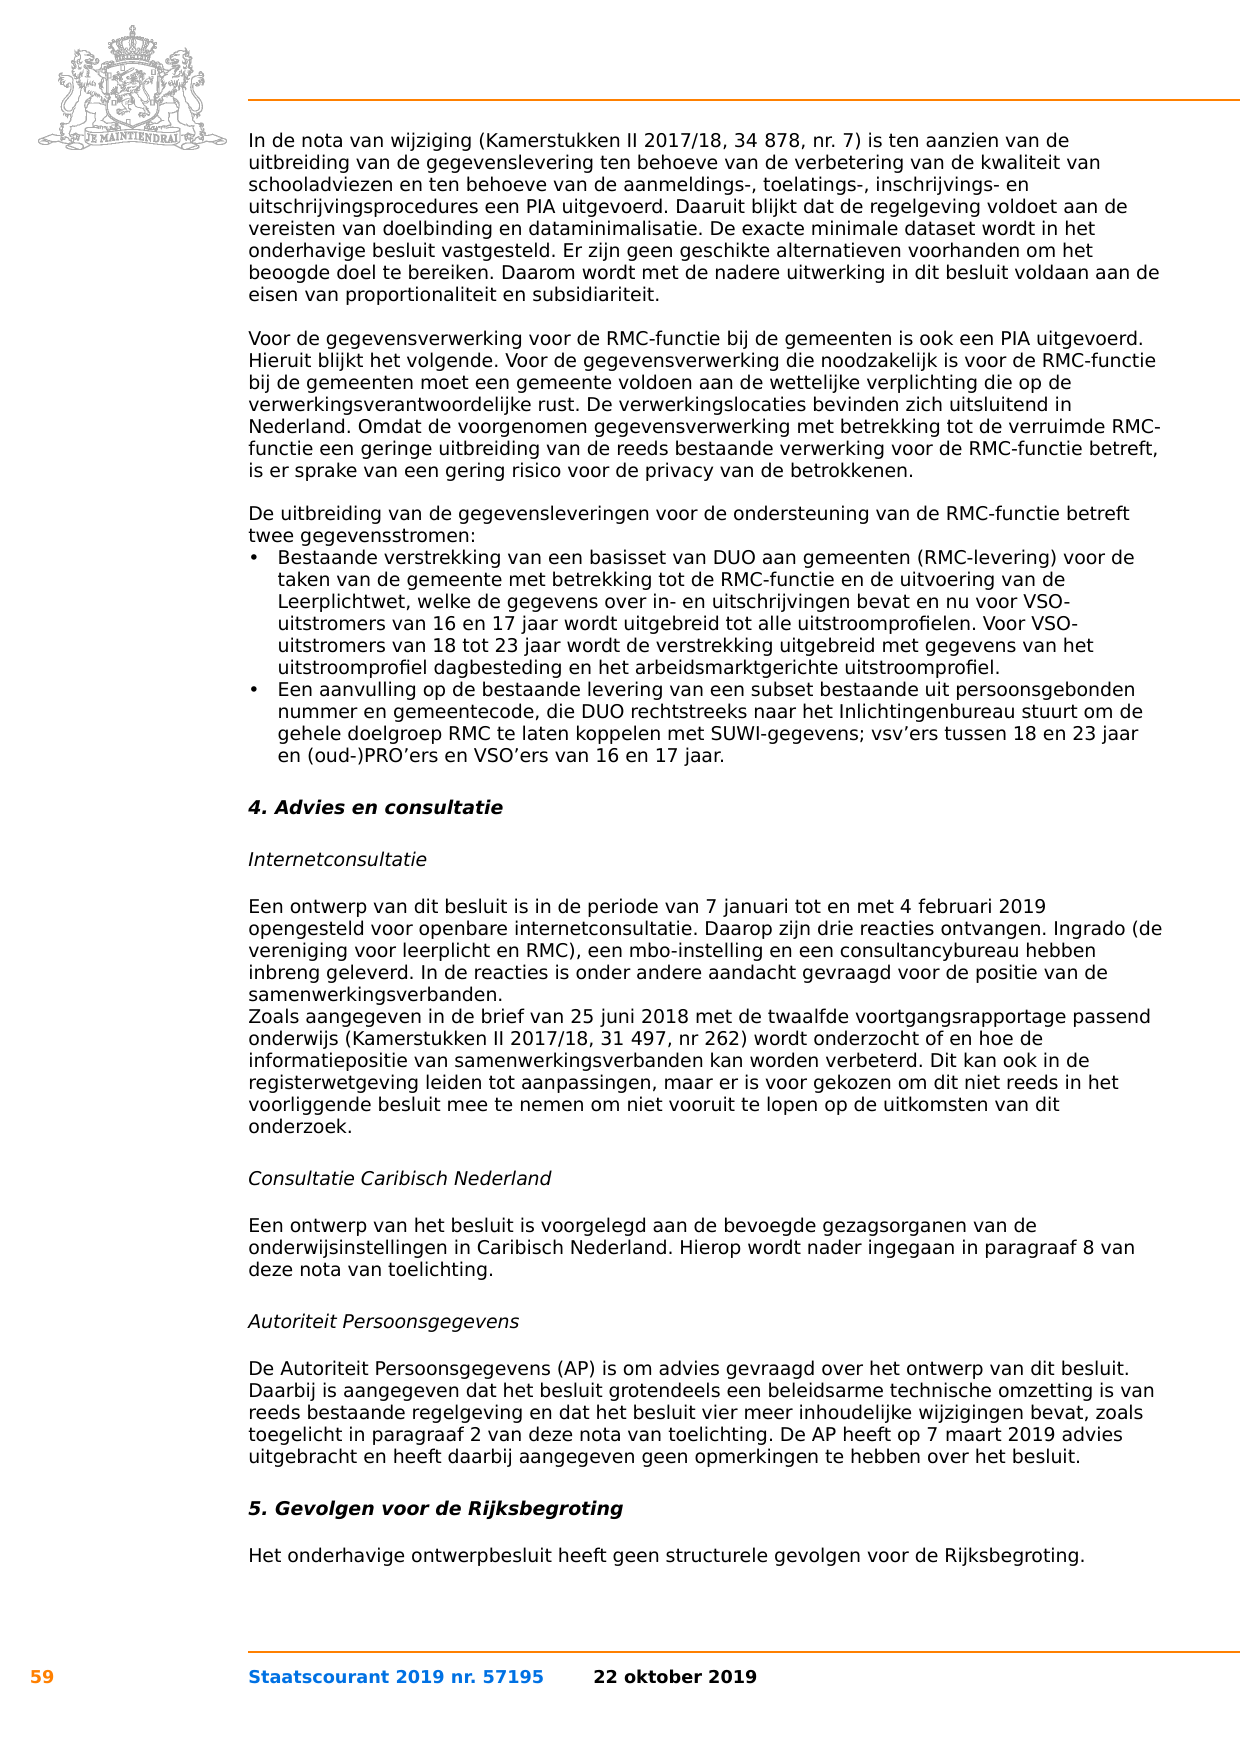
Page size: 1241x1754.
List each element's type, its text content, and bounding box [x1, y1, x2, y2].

text Een ontwerp van het besluit is voorgelegd aan de bevoegde gezagsorganen van de onderwijsinstellingen in Caribisch Nederland. Hierop wordt nader ingegaan in paragraaf 8 van deze nota van toelichting. [248, 1215, 1163, 1281]
text Een ontwerp van dit besluit is in de periode van 7 januari tot en met 4 februari 2019 opengesteld voor openbare internetconsultatie. Daarop zijn drie reacties ontvangen. Ingrado (de vereniging voor leerplicht en RMC), een mbo-instelling en een consultancybureau hebben inbreng geleverd. In de reacties is onder andere aandacht gevraagd voor de positie van de samenwerkingsverbanden. [248, 896, 1163, 1006]
text • Bestaande verstrekking van een basisset van DUO aan gemeenten (RMC-levering) voor de taken van de gemeente met betrekking tot de RMC-functie en de uitvoering van de Leerplichtwet, welke de gegevens over in- en uitschrijvingen bevat en nu voor VSO-uitstromers van 16 en 17 jaar wordt uitgebreid tot alle uitstroomprofielen. Voor VSO-uitstromers van 18 tot 23 jaar wordt de verstrekking uitgebreid met gegevens van het uitstroomprofiel dagbesteding en het arbeidsmarktgerichte uitstroomprofiel. [248, 547, 1163, 679]
subtitle Internetconsultatie [248, 849, 1163, 871]
text In de nota van wijziging (Kamerstukken II 2017/18, 34 878, nr. 7) is ten aanzien van de uitbreiding van de gegevenslevering ten behoeve van de verbetering van de kwaliteit van schooladviezen en ten behoeve van de aanmeldings-, toelatings-, inschrijvings- en uitschrijvingsprocedures een PIA uitgevoerd. Daaruit blijkt dat de regelgeving voldoet aan de vereisten van doelbinding en dataminimalisatie. De exacte minimale dataset wordt in het onderhavige besluit vastgesteld. Er zijn geen geschikte alternatieven voorhanden om het beoogde doel te bereiken. Daarom wordt met de nadere uitwerking in dit besluit voldaan aan de eisen van proportionaliteit en subsidiariteit. [248, 130, 1163, 306]
text Het onderhavige ontwerpbesluit heeft geen structurele gevolgen voor de Rijksbegroting. [248, 1544, 1163, 1567]
text Zoals aangegeven in de brief van 25 juni 2018 met de twaalfde voortgangsrapportage passend onderwijs (Kamerstukken II 2017/18, 31 497, nr 262) wordt onderzocht of en hoe de informatiepositie van samenwerkingsverbanden kan worden verbeterd. Dit kan ook in de registerwetgeving leiden tot aanpassingen, maar er is voor gekozen om dit niet reeds in het voorliggende besluit mee te nemen om niet vooruit te lopen op de uitkomsten van dit onderzoek. [248, 1006, 1163, 1138]
text • Een aanvulling op de bestaande levering van een subset bestaande uit persoonsgebonden nummer en gemeentecode, die DUO rechtstreeks naar het Inlichtingenbureau stuurt om de gehele doelgroep RMC te laten koppelen met SUWI-gegevens; vsv’ers tussen 18 en 23 jaar en (oud-)PRO’ers en VSO’ers van 16 en 17 jaar. [248, 679, 1163, 767]
text Voor de gegevensverwerking voor de RMC-functie bij de gemeenten is ook een PIA uitgevoerd. [248, 328, 1163, 349]
subtitle Autoriteit Persoonsgegevens [248, 1311, 1163, 1333]
picture [38, 25, 227, 150]
text De uitbreiding van de gegevensleveringen voor de ondersteuning van de RMC-functie betreft twee gegevensstromen: [248, 503, 1163, 547]
subtitle Consultatie Caribisch Nederland [248, 1168, 1163, 1190]
subtitle 5. Gevolgen voor de Rijksbegroting [248, 1498, 1163, 1519]
subtitle 4. Advies en consultatie [248, 797, 1163, 819]
text De Autoriteit Persoonsgegevens (AP) is om advies gevraagd over het ontwerp van dit besluit. Daarbij is aangegeven dat het besluit grotendeels een beleidsarme technische omzetting is van reeds bestaande regelgeving en dat het besluit vier meer inhoudelijke wijzigingen bevat, zoals toegelicht in paragraaf 2 van deze nota van toelichting. De AP heeft op 7 maart 2019 advies uitgebracht en heeft daarbij aangegeven geen opmerkingen te hebben over het besluit. [248, 1358, 1163, 1468]
text Hieruit blijkt het volgende. Voor de gegevensverwerking die noodzakelijk is voor de RMC-functie bij de gemeenten moet een gemeente voldoen aan de wettelijke verplichting die op de verwerkingsverantwoordelijke rust. De verwerkingslocaties bevinden zich uitsluitend in Nederland. Omdat de voorgenomen gegevensverwerking met betrekking tot de verruimde RMC-functie een geringe uitbreiding van de reeds bestaande verwerking voor de RMC-functie betreft, is er sprake van een gering risico voor de privacy van de betrokkenen. [248, 349, 1163, 481]
